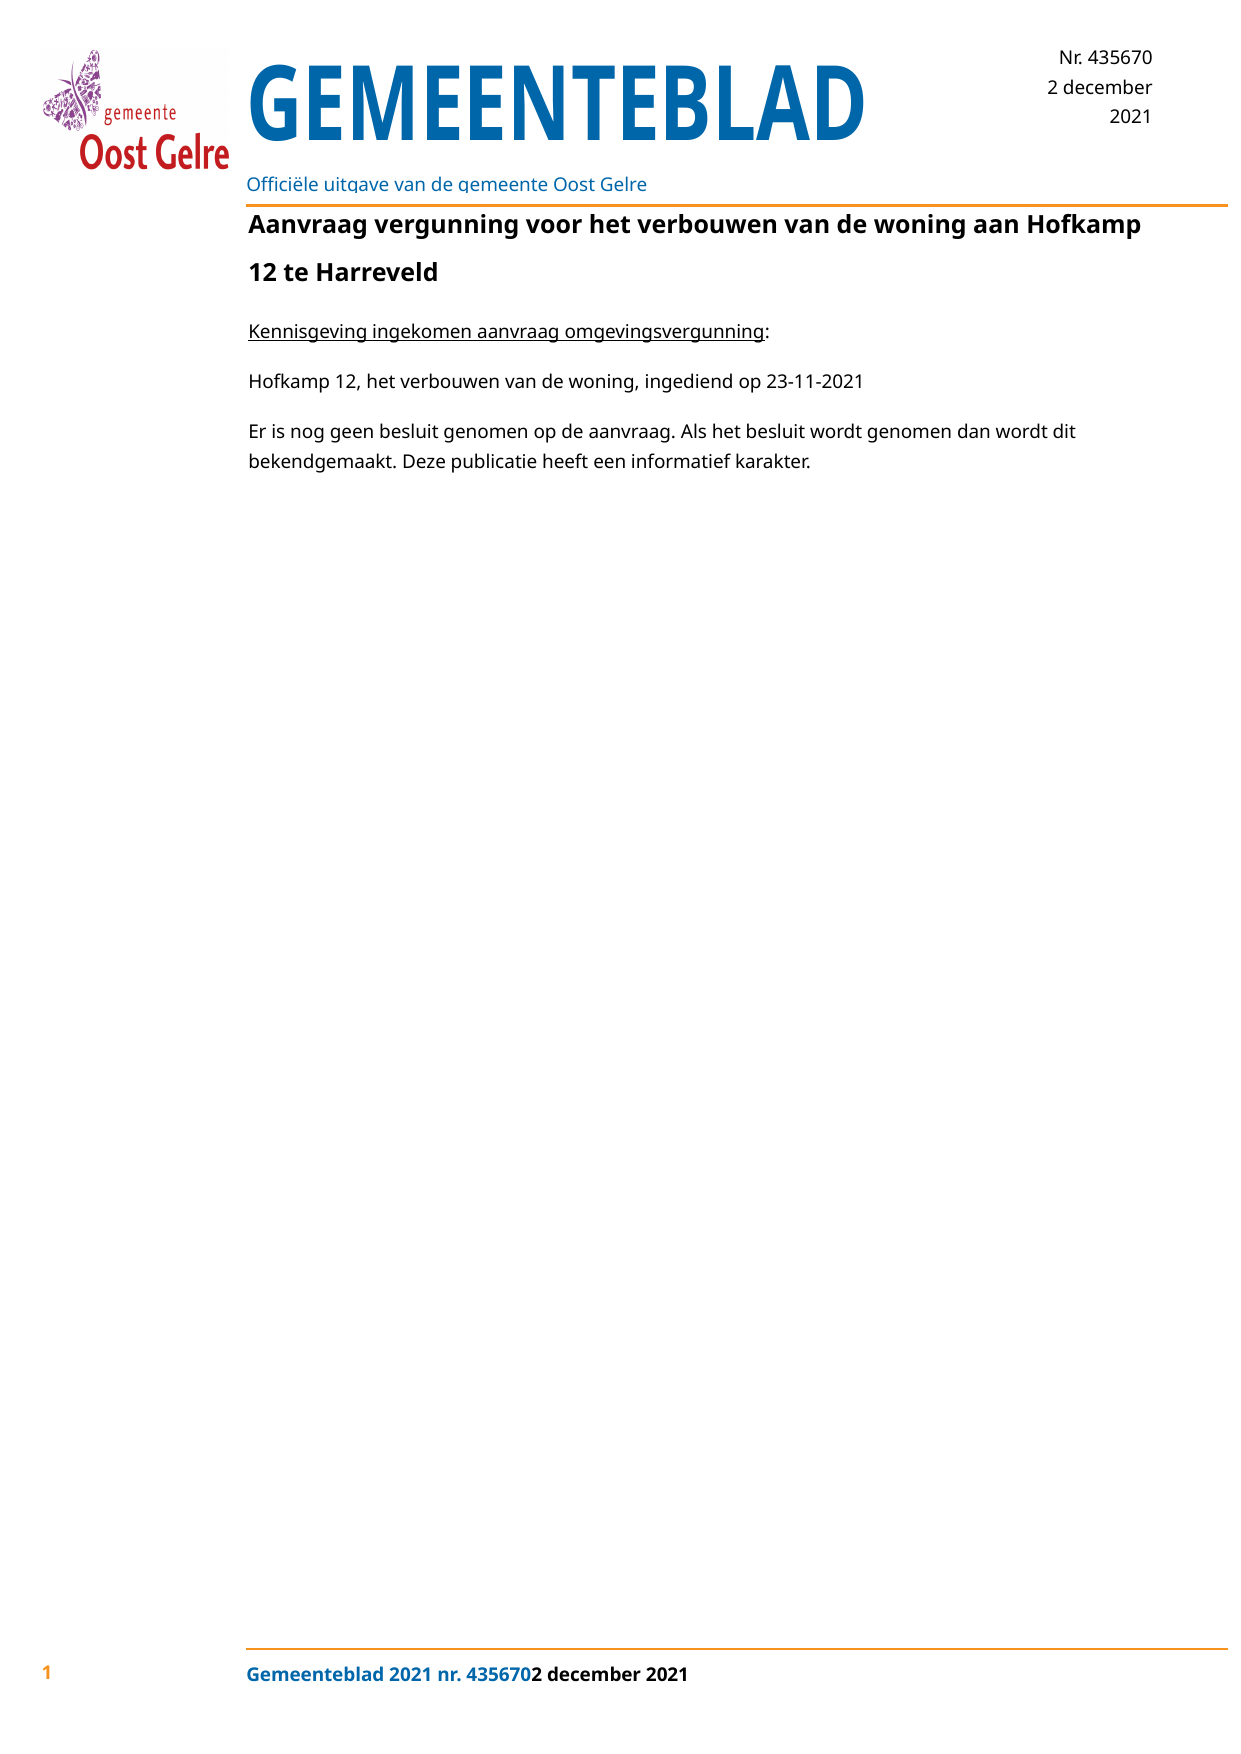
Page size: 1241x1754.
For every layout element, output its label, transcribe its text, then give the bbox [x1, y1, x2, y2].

text Aanvraag vergunning voor het verbouwen van de woning aan Hofkamp 12 te Harreveld [248, 207, 1152, 288]
text Hofkamp 12, het verbouwen van de woning, ingediend op 23-11-2021 [248, 368, 1152, 394]
picture [41, 47, 231, 172]
text Er is nog geen besluit genomen op de aanvraag. Als het besluit wordt genomen dan wordt dit bekendgemaakt. Deze publicatie heeft een informatief karakter. [248, 419, 1152, 474]
text Kennisgeving ingekomen aanvraag omgevingsvergunning: [248, 318, 1152, 344]
